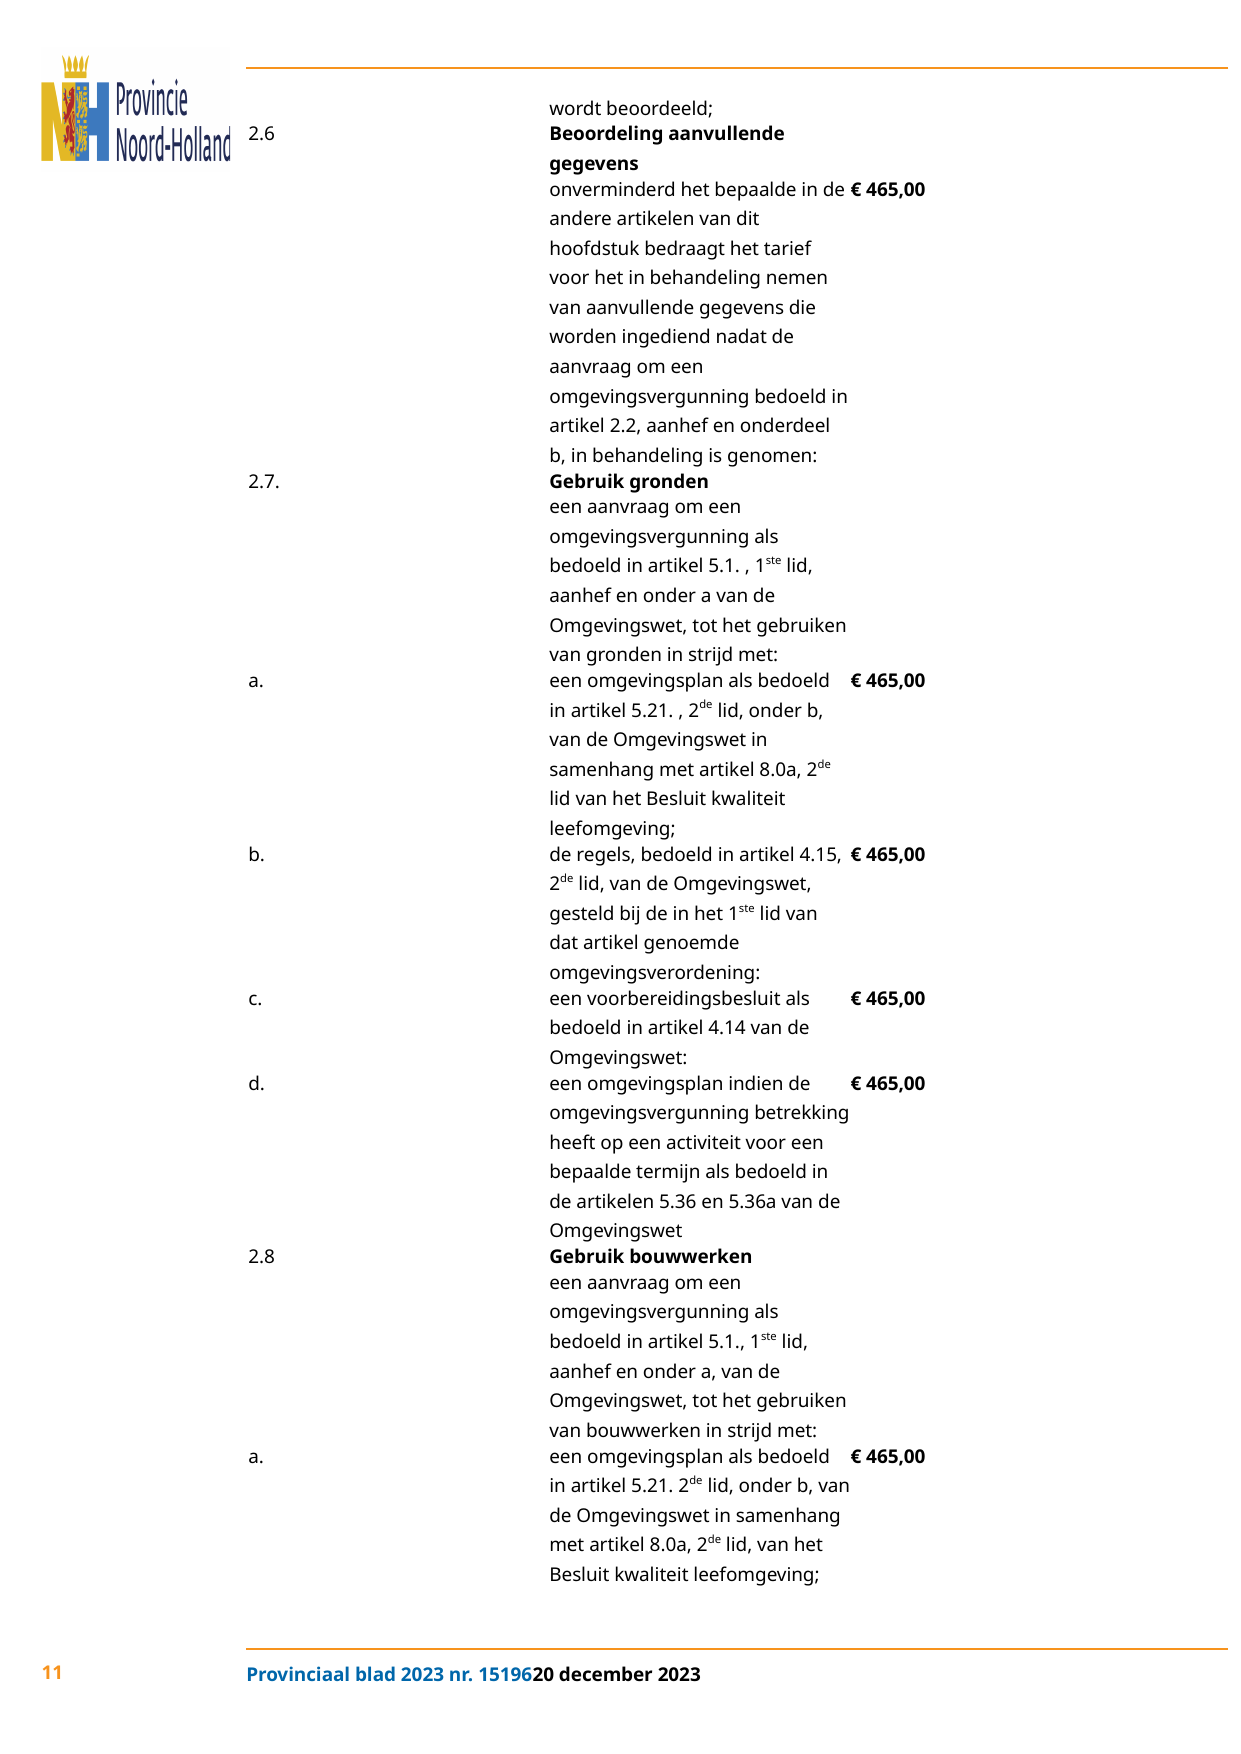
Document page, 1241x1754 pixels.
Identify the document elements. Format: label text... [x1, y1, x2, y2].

table_cell c. [248, 985, 549, 1070]
picture [41, 47, 231, 172]
table_cell a. [248, 1443, 549, 1587]
table_cell een aanvraag om een omgevingsvergunning als bedoeld in artikel 5.1., 1ste lid, aanhef en onder a, van de Omgevingswet, tot het gebruiken van bouwwerken in strijd met: [549, 1269, 850, 1443]
table_cell de regels, bedoeld in artikel 4.15, 2de lid, van de Omgevingswet, gesteld bij de in het 1ste lid van dat artikel genoemde omgevingsverordening: [549, 841, 850, 985]
table_cell Beoordeling aanvullende gegevens [549, 121, 850, 176]
table_cell [850, 95, 1152, 121]
table_cell b. [248, 841, 549, 985]
table_cell een voorbereidingsbesluit als bedoeld in artikel 4.14 van de Omgevingswet: [549, 985, 850, 1070]
table_cell 2.8 [248, 1244, 549, 1269]
table_cell Gebruik gronden [549, 468, 850, 493]
table_cell [850, 1244, 1152, 1269]
table_cell € 465,00 [850, 667, 1152, 841]
table_cell € 465,00 [850, 1443, 1152, 1587]
table_cell a. [248, 667, 549, 841]
table_cell € 465,00 [850, 176, 1152, 468]
table_cell [850, 121, 1152, 176]
table_cell Gebruik bouwwerken [549, 1244, 850, 1269]
table_cell een omgevingsplan indien de omgevingsvergunning betrekking heeft op een activiteit voor een bepaalde termijn als bedoeld in de artikelen 5.36 en 5.36a van de Omgevingswet [549, 1070, 850, 1243]
table_cell [248, 1269, 549, 1443]
table_cell een aanvraag om een omgevingsvergunning als bedoeld in artikel 5.1. , 1ste lid, aanhef en onder a van de Omgevingswet, tot het gebruiken van gronden in strijd met: [549, 494, 850, 667]
table_cell wordt beoordeeld; [549, 95, 850, 121]
table_cell [248, 494, 549, 667]
table_cell 2.7. [248, 468, 549, 493]
table_cell [248, 176, 549, 468]
table_cell [850, 494, 1152, 667]
table_cell een omgevingsplan als bedoeld in artikel 5.21. , 2de lid, onder b, van de Omgevingswet in samenhang met artikel 8.0a, 2de lid van het Besluit kwaliteit leefomgeving; [549, 667, 850, 841]
table_cell een omgevingsplan als bedoeld in artikel 5.21. 2de lid, onder b, van de Omgevingswet in samenhang met artikel 8.0a, 2de lid, van het Besluit kwaliteit leefomgeving; [549, 1443, 850, 1587]
table_cell € 465,00 [850, 1070, 1152, 1243]
table_cell onverminderd het bepaalde in de andere artikelen van dit hoofdstuk bedraagt het tarief voor het in behandeling nemen van aanvullende gegevens die worden ingediend nadat de aanvraag om een omgevingsvergunning bedoeld in artikel 2.2, aanhef en onderdeel b, in behandeling is genomen: [549, 176, 850, 468]
table_cell [248, 95, 549, 121]
table_cell € 465,00 [850, 985, 1152, 1070]
table_cell [850, 1269, 1152, 1443]
table_cell 2.6 [248, 121, 549, 176]
table_cell d. [248, 1070, 549, 1243]
table_cell [850, 468, 1152, 493]
table_cell € 465,00 [850, 841, 1152, 985]
